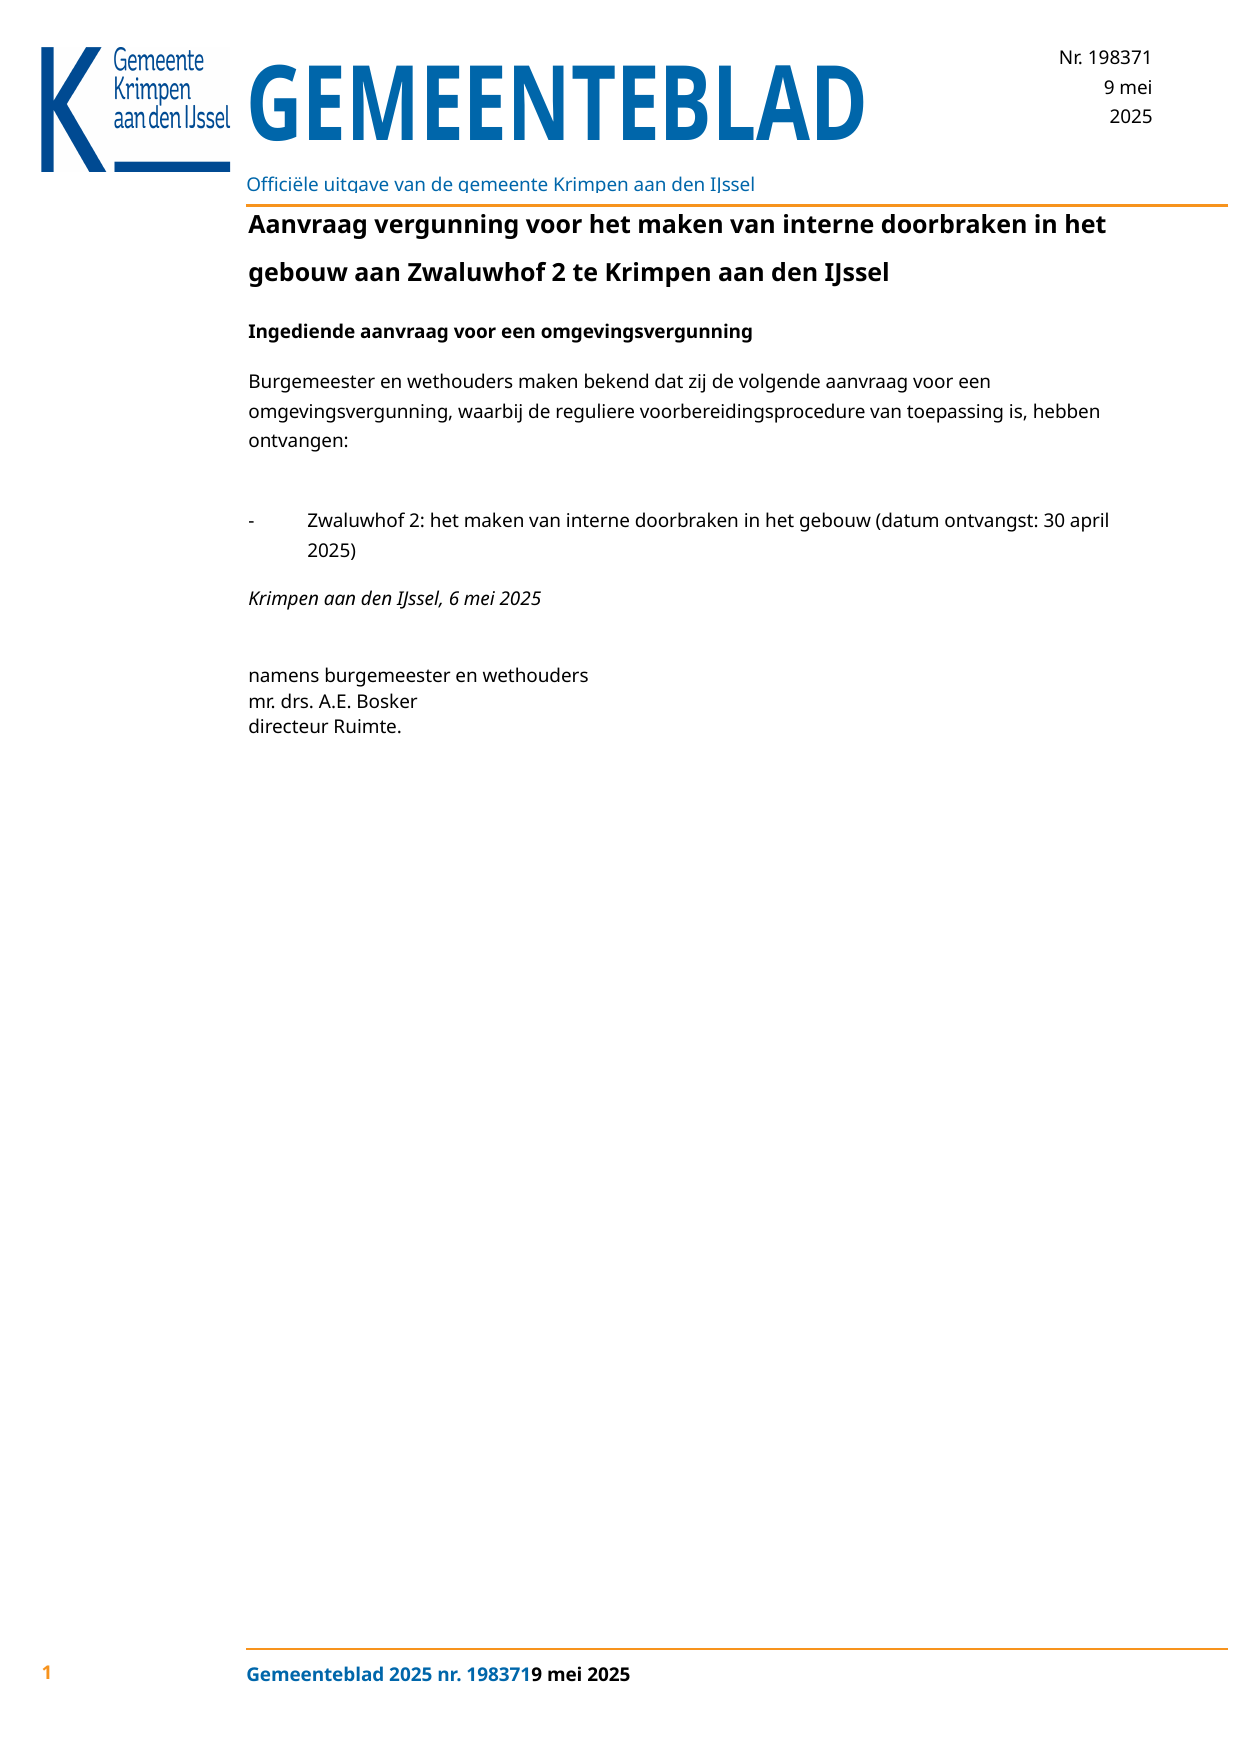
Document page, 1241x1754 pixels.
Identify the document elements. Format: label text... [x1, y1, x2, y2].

text directeur Ruimte. [248, 713, 1152, 739]
picture [41, 47, 231, 172]
text Burgemeester en wethouders maken bekend dat zij de volgende aanvraag voor een omgevingsvergunning, waarbij de reguliere voorbereidingsprocedure van toepassing is, hebben ontvangen: [248, 368, 1152, 453]
list Zwaluwhof 2: het maken van interne doorbraken in het gebouw (datum ontvangst: 30 april 2025) [248, 507, 1152, 563]
text mr. drs. A.E. Bosker [248, 688, 1152, 713]
text Aanvraag vergunning voor het maken van interne doorbraken in het gebouw aan Zwaluwhof 2 te Krimpen aan den IJssel [248, 207, 1152, 288]
text Krimpen aan den IJssel, 6 mei 2025 [248, 585, 1152, 611]
text namens burgemeester en wethouders [248, 662, 1152, 688]
text Ingediende aanvraag voor een omgevingsvergunning [248, 318, 1152, 344]
